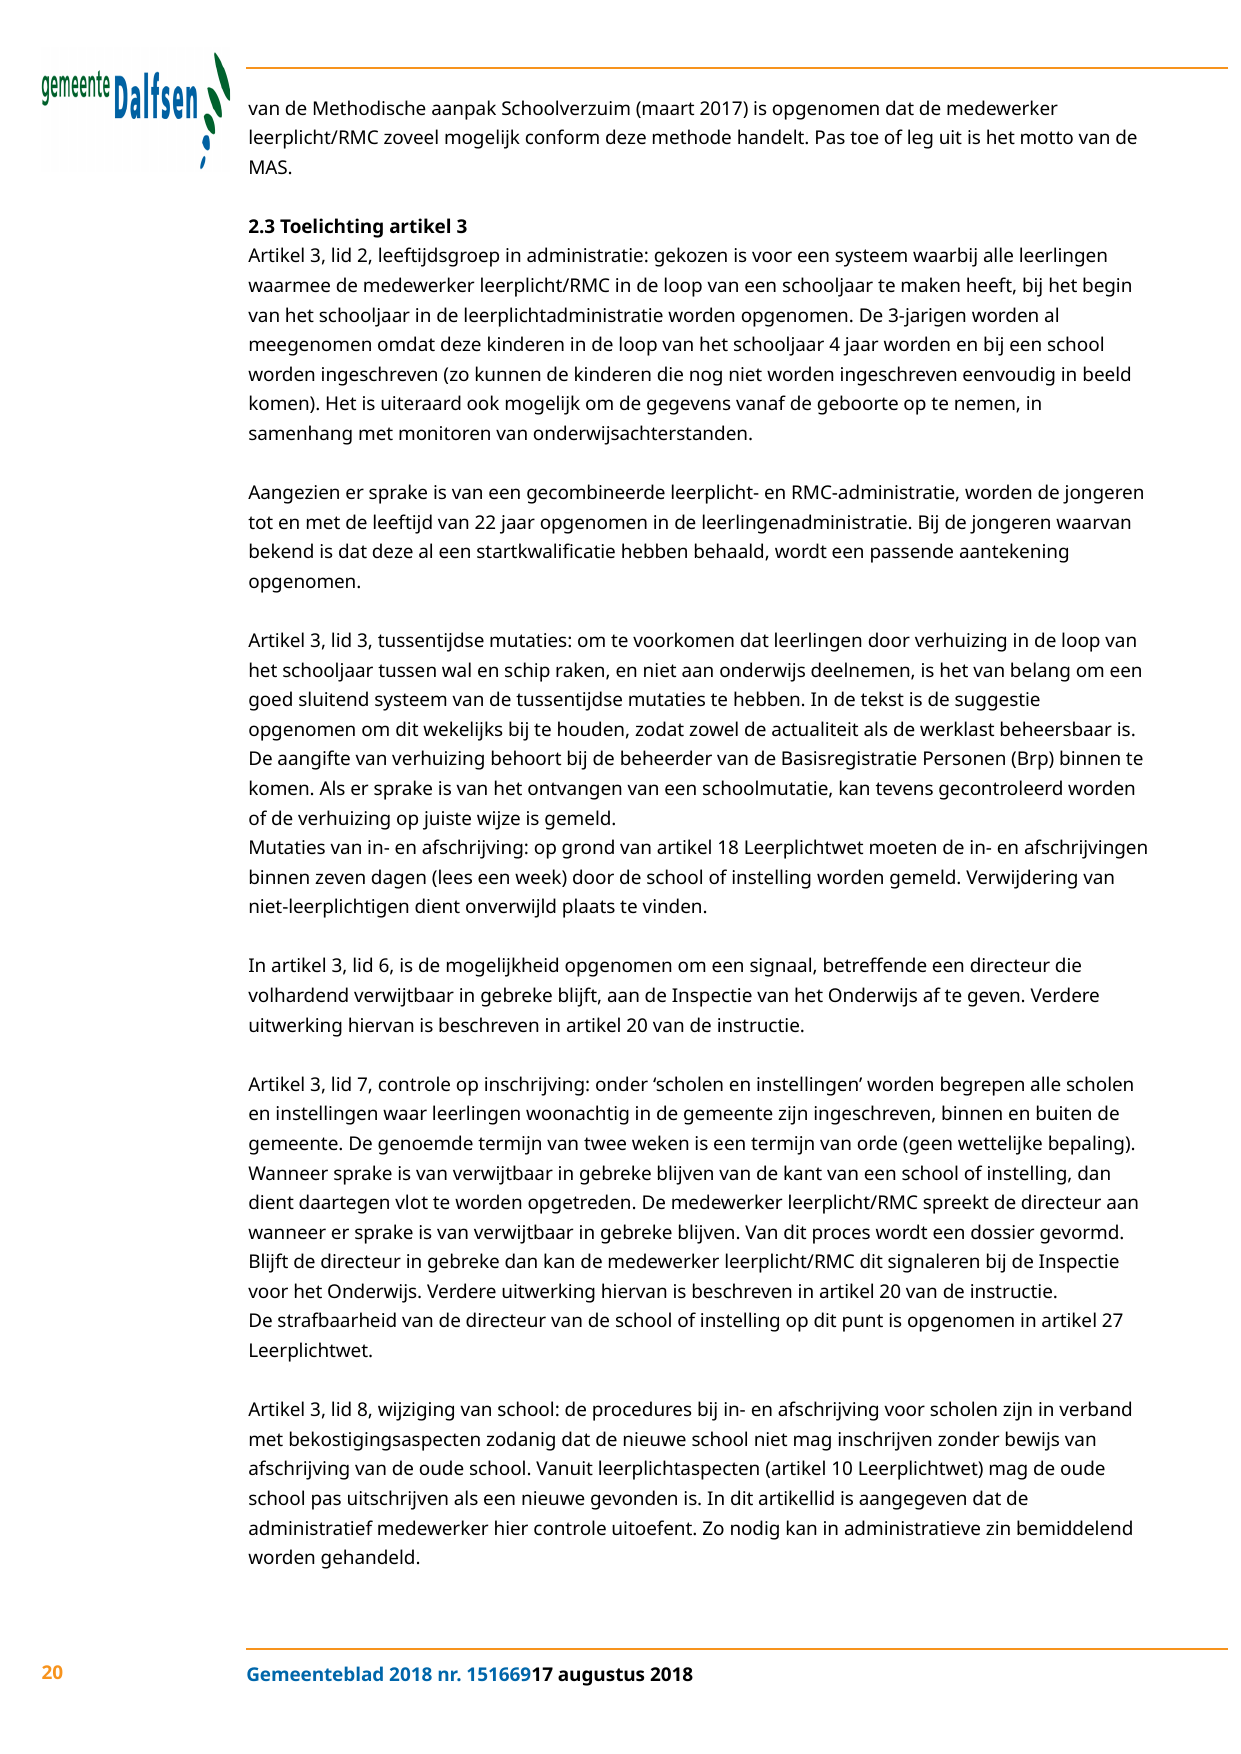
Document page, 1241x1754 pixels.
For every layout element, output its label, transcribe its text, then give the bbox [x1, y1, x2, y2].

text van de Methodische aanpak Schoolverzuim (maart 2017) is opgenomen dat de medewerker leerplicht/RMC zoveel mogelijk conform deze methode handelt. Pas toe of leg uit is het motto van de MAS. [248, 95, 1152, 180]
text Artikel 3, lid 7, controle op inschrijving: onder ‘scholen en instellingen’ worden begrepen alle scholen en instellingen waar leerlingen woonachtig in de gemeente zijn ingeschreven, binnen en buiten de gemeente. De genoemde termijn van twee weken is een termijn van orde (geen wettelijke bepaling). Wanneer sprake is van verwijtbaar in gebreke blijven van de kant van een school of instelling, dan dient daartegen vlot te worden opgetreden. De medewerker leerplicht/RMC spreekt de directeur aan wanneer er sprake is van verwijtbaar in gebreke blijven. Van dit proces wordt een dossier gevormd. Blijft de directeur in gebreke dan kan de medewerker leerplicht/RMC dit signaleren bij de Inspectie voor het Onderwijs. Verdere uitwerking hiervan is beschreven in artikel 20 van de instructie. [248, 1071, 1152, 1304]
text Mutaties van in- en afschrijving: op grond van artikel 18 Leerplichtwet moeten de in- en afschrijvingen binnen zeven dagen (lees een week) door de school of instelling worden gemeld. Verwijdering van niet-leerplichtigen dient onverwijld plaats te vinden. [248, 834, 1152, 919]
picture [41, 47, 231, 172]
text Artikel 3, lid 3, tussentijdse mutaties: om te voorkomen dat leerlingen door verhuizing in de loop van het schooljaar tussen wal en schip raken, en niet aan onderwijs deelnemen, is het van belang om een goed sluitend systeem van de tussentijdse mutaties te hebben. In de tekst is de suggestie opgenomen om dit wekelijks bij te houden, zodat zowel de actualiteit als de werklast beheersbaar is. De aangifte van verhuizing behoort bij de beheerder van de Basisregistratie Personen (Brp) binnen te komen. Als er sprake is van het ontvangen van een schoolmutatie, kan tevens gecontroleerd worden of de verhuizing op juiste wijze is gemeld. [248, 627, 1152, 831]
text Aangezien er sprake is van een gecombineerde leerplicht- en RMC-administratie, worden de jongeren tot en met de leeftijd van 22 jaar opgenomen in de leerlingenadministratie. Bij de jongeren waarvan bekend is dat deze al een startkwalificatie hebben behaald, wordt een passende aantekening opgenomen. [248, 479, 1152, 594]
text In artikel 3, lid 6, is de mogelijkheid opgenomen om een signaal, betreffende een directeur die volhardend verwijtbaar in gebreke blijft, aan de Inspectie van het Onderwijs af te geven. Verdere uitwerking hiervan is beschreven in artikel 20 van de instructie. [248, 953, 1152, 1038]
text De strafbaarheid van de directeur van de school of instelling op dit punt is opgenomen in artikel 27 Leerplichtwet. [248, 1308, 1152, 1363]
text 2.3 Toelichting artikel 3 [248, 213, 1152, 239]
text Artikel 3, lid 2, leeftijdsgroep in administratie: gekozen is voor een systeem waarbij alle leerlingen waarmee de medewerker leerplicht/RMC in de loop van een schooljaar te maken heeft, bij het begin van het schooljaar in de leerplichtadministratie worden opgenomen. De 3-jarigen worden al meegenomen omdat deze kinderen in de loop van het schooljaar 4 jaar worden en bij een school worden ingeschreven (zo kunnen de kinderen die nog niet worden ingeschreven eenvoudig in beeld komen). Het is uiteraard ook mogelijk om de gegevens vanaf de geboorte op te nemen, in samenhang met monitoren van onderwijsachterstanden. [248, 243, 1152, 446]
text Artikel 3, lid 8, wijziging van school: de procedures bij in- en afschrijving voor scholen zijn in verband met bekostigingsaspecten zodanig dat de nieuwe school niet mag inschrijven zonder bewijs van afschrijving van de oude school. Vanuit leerplichtaspecten (artikel 10 Leerplichtwet) mag de oude school pas uitschrijven als een nieuwe gevonden is. In dit artikellid is aangegeven dat de administratief medewerker hier controle uitoefent. Zo nodig kan in administratieve zin bemiddelend worden gehandeld. [248, 1396, 1152, 1570]
